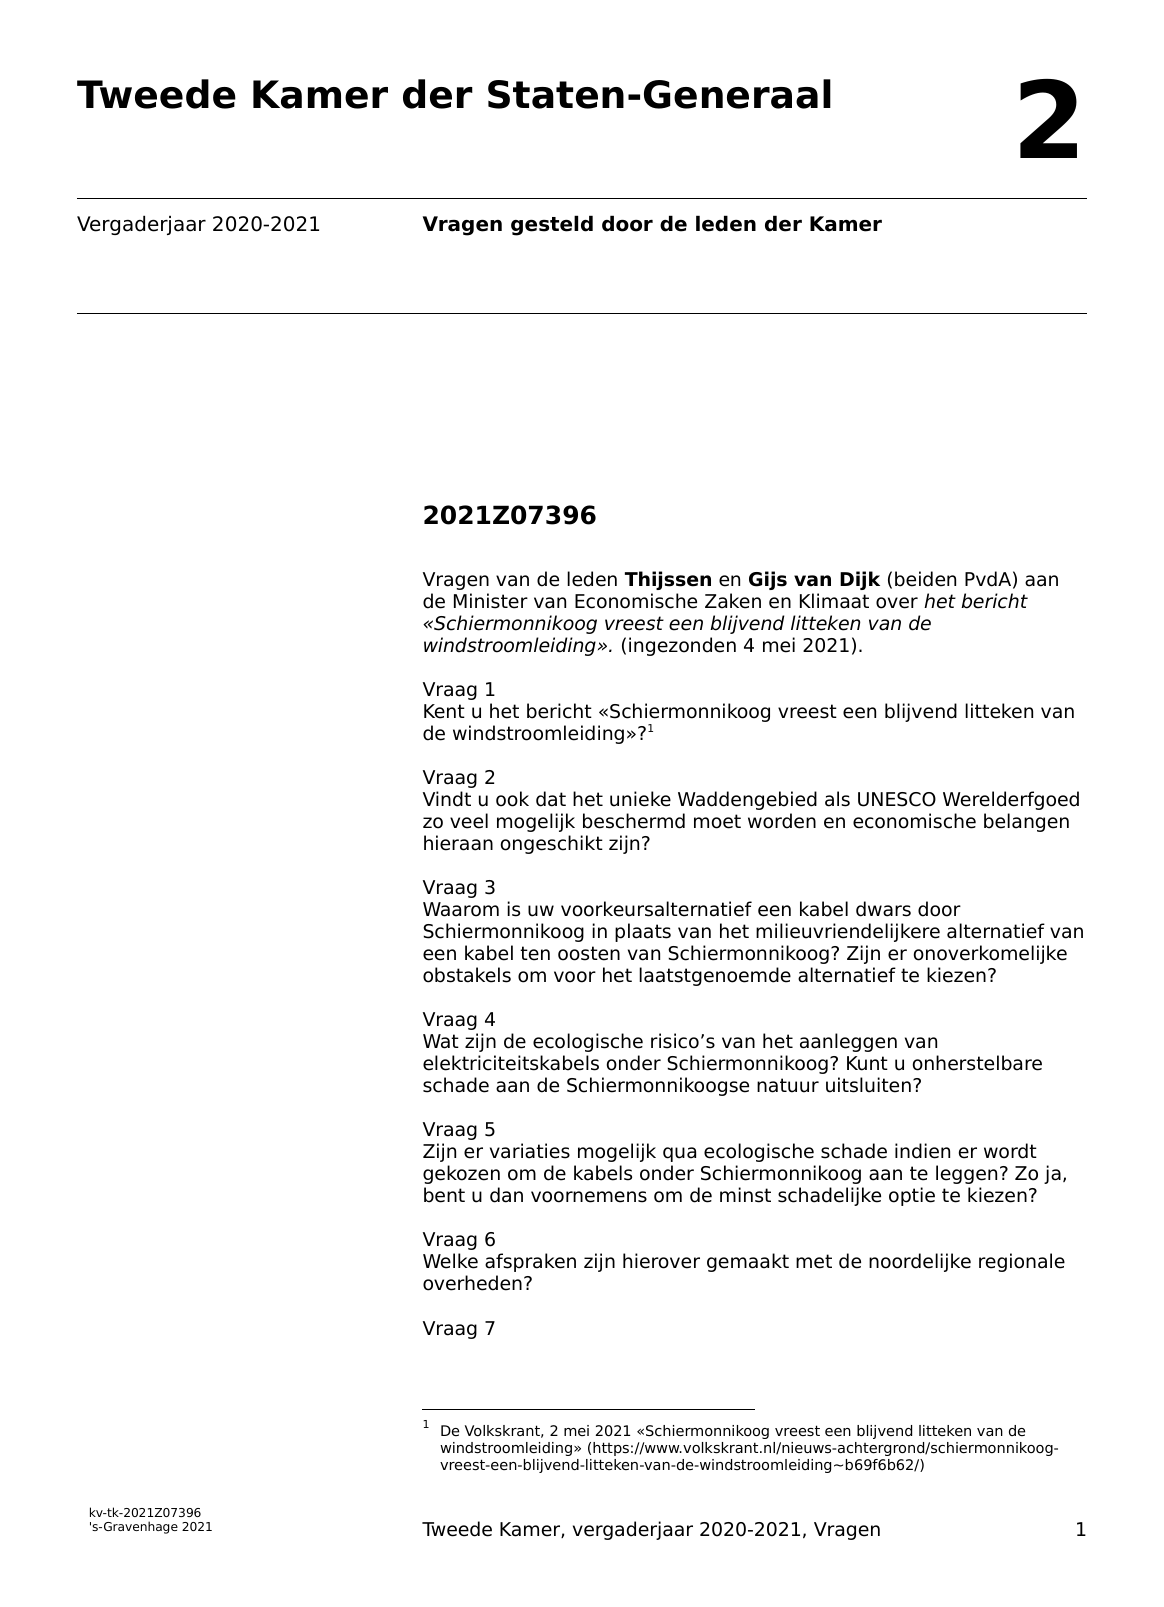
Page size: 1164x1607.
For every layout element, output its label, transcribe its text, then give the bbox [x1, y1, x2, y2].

text Welke afspraken zijn hierover gemaakt met de noordelijke regionale overheden? [422, 1251, 1087, 1295]
text Vraag 2 [422, 767, 1087, 789]
text De Volkskrant, 2 mei 2021 «Schiermonnikoog vreest een blijvend litteken van de windstroomleiding» (https://www.volkskrant.nl/nieuws-achtergrond/schiermonnikoog-vreest-een-blijvend-litteken-van-de-windstroomleiding~b69f6b62/) [422, 1418, 1087, 1474]
text Kent u het bericht «Schiermonnikoog vreest een blijvend litteken van de windstroomleiding»? [422, 701, 1087, 745]
text Vraag 5 [422, 1119, 1087, 1141]
text kv-tk-2021Z07396 [88, 1506, 323, 1520]
text Vraag 4 [422, 1009, 1087, 1031]
text 2021Z07396 [422, 501, 1087, 531]
text Waarom is uw voorkeursalternatief een kabel dwars door Schiermonnikoog in plaats van het milieuvriendelijkere alternatief van een kabel ten oosten van Schiermonnikoog? Zijn er onoverkomelijke obstakels om voor het laatstgenoemde alternatief te kiezen? [422, 899, 1087, 987]
table_header 2 [886, 59, 1087, 198]
table_cell Vragen gesteld door de leden der Kamer [422, 199, 1087, 313]
text Vragen van de leden Thijssen en Gijs van Dijk (beiden PvdA) aan de Minister van Economische Zaken en Klimaat over het bericht «Schiermonnikoog vreest een blijvend litteken van de windstroomleiding». (ingezonden 4 mei 2021). [422, 569, 1087, 657]
text Wat zijn de ecologische risico’s van het aanleggen van elektriciteitskabels onder Schiermonnikoog? Kunt u onherstelbare schade aan de Schiermonnikoogse natuur uitsluiten? [422, 1031, 1087, 1097]
text Vraag 6 [422, 1229, 1087, 1251]
text 's-Gravenhage 2021 [88, 1520, 323, 1534]
text Vindt u ook dat het unieke Waddengebied als UNESCO Werelderfgoed zo veel mogelijk beschermd moet worden en economische belangen hieraan ongeschikt zijn? [422, 789, 1087, 855]
table_cell Vergaderjaar 2020-2021 [77, 199, 422, 313]
text Vraag 1 [422, 679, 1087, 701]
table_header Tweede Kamer der Staten-Generaal [77, 59, 886, 198]
text Zijn er variaties mogelijk qua ecologische schade indien er wordt gekozen om de kabels onder Schiermonnikoog aan te leggen? Zo ja, bent u dan voornemens om de minst schadelijke optie te kiezen? [422, 1141, 1087, 1207]
text Vraag 3 [422, 877, 1087, 899]
text Vraag 7 [422, 1317, 1087, 1339]
